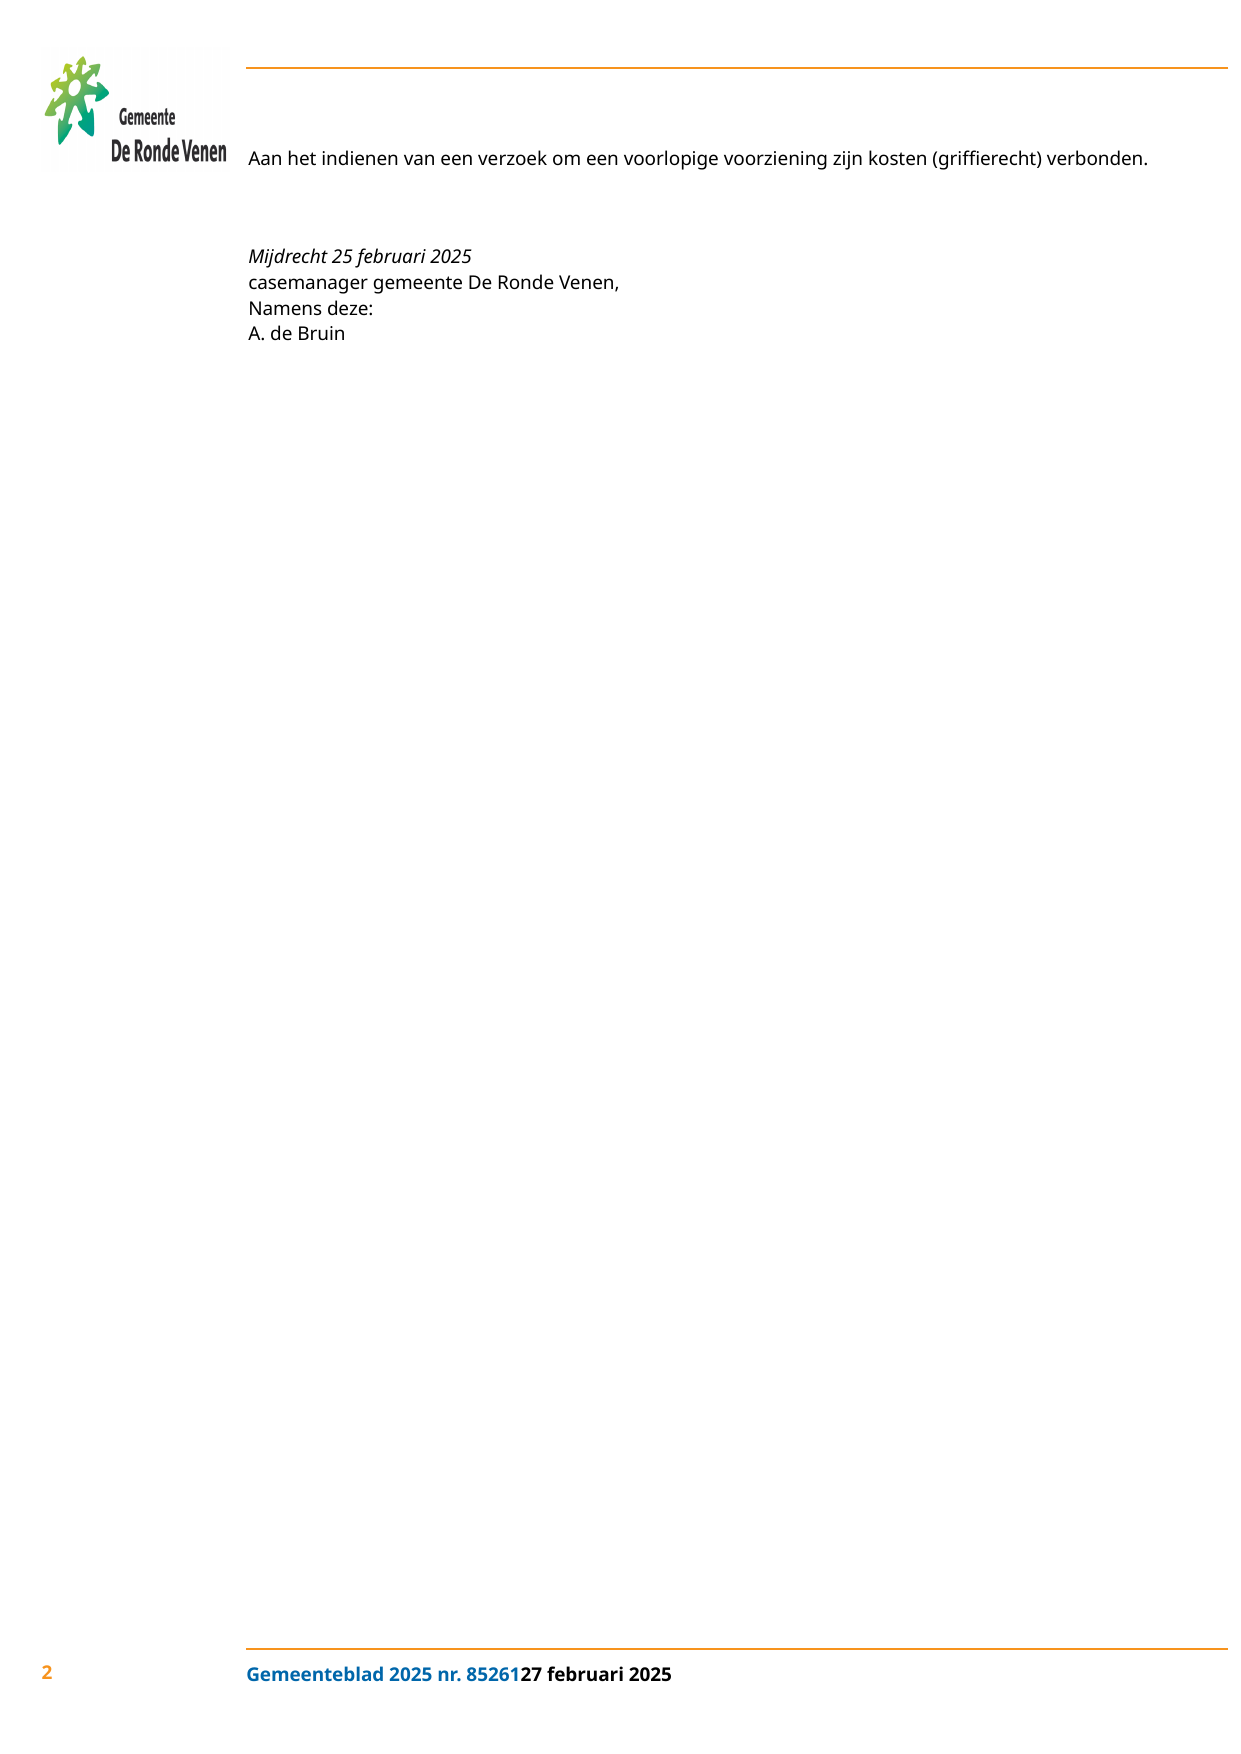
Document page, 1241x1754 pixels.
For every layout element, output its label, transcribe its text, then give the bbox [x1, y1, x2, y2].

text Mijdrecht 25 februari 2025 [248, 243, 1152, 269]
text Namens deze: [248, 295, 1152, 321]
text casemanager gemeente De Ronde Venen, [248, 269, 1152, 295]
picture [41, 47, 231, 172]
text A. de Bruin [248, 321, 1152, 346]
text Aan het indienen van een verzoek om een voorlopige voorziening zijn kosten (griffierecht) verbonden. [248, 145, 1152, 171]
